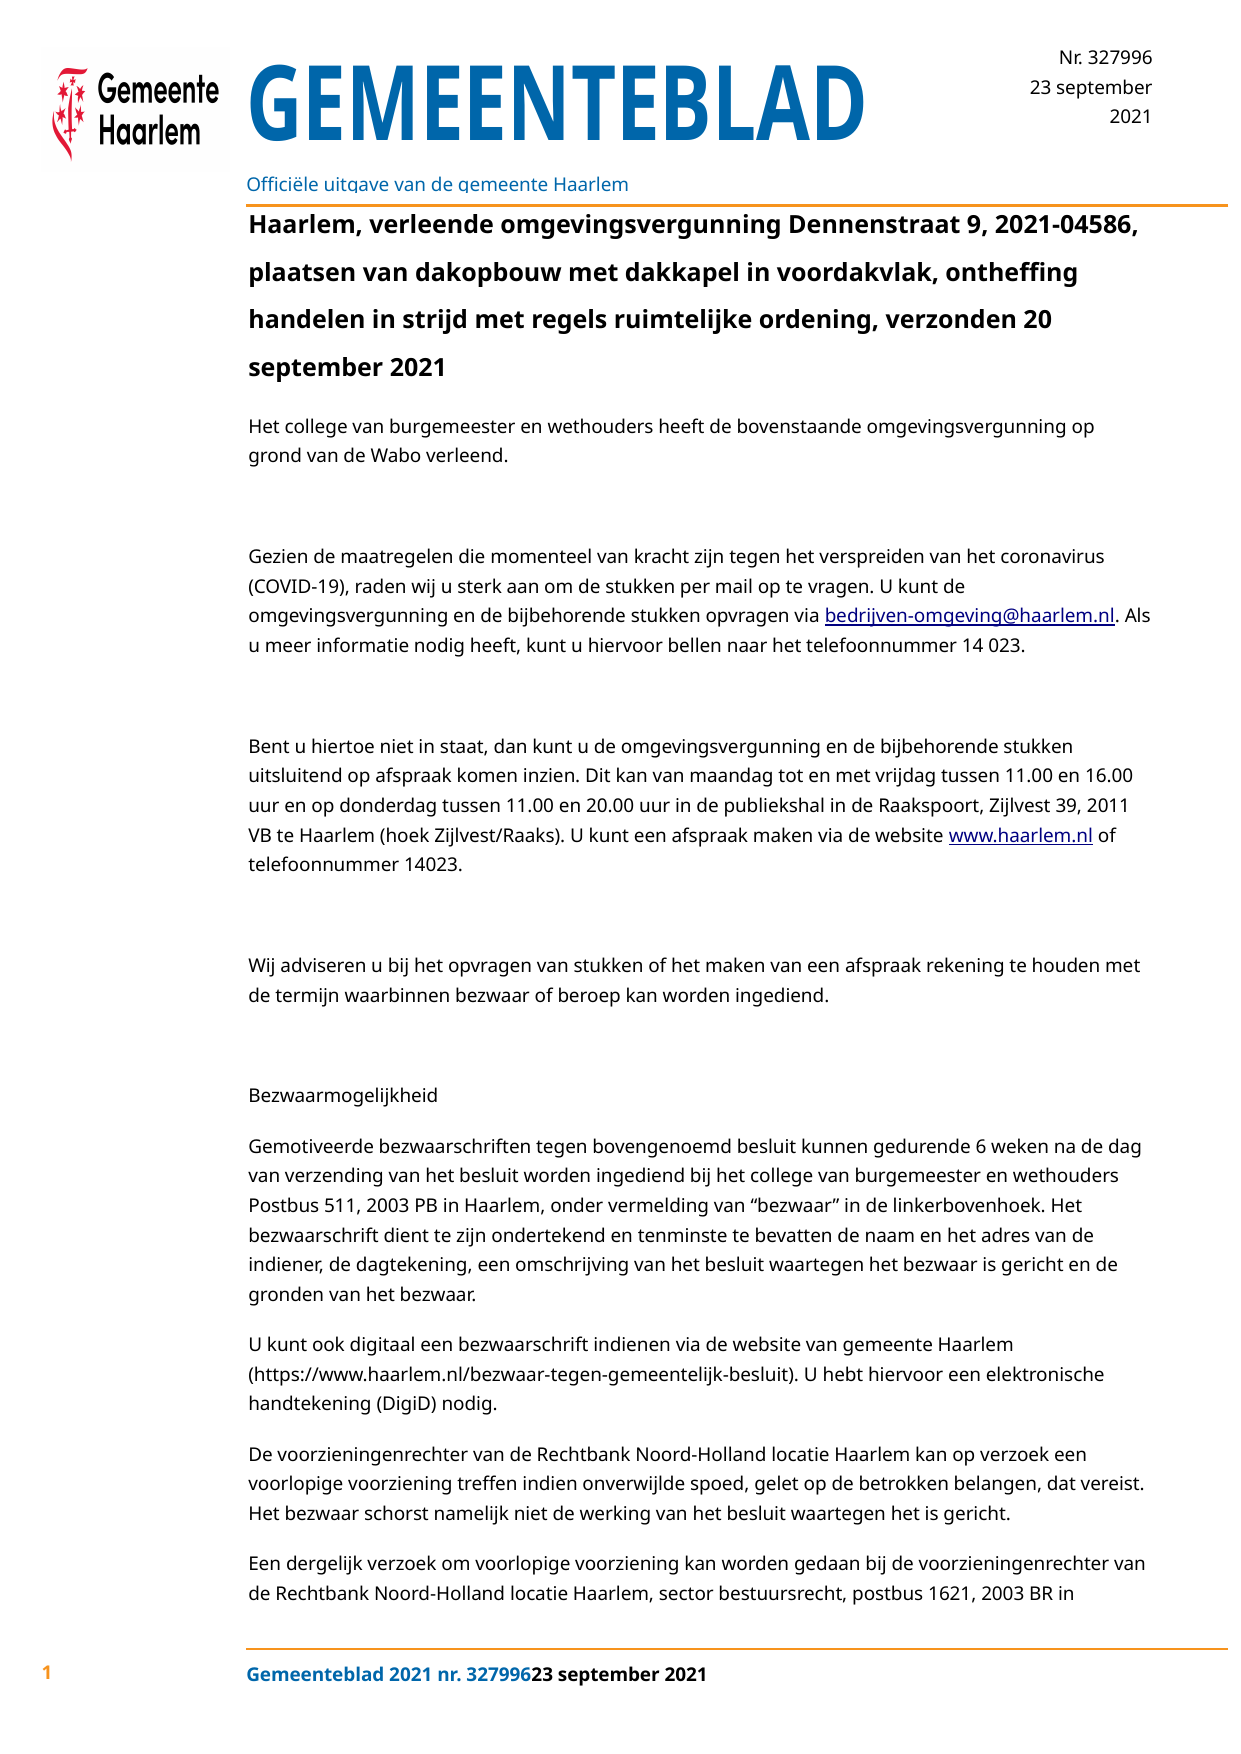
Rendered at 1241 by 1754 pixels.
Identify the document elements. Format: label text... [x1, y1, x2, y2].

text Haarlem, verleende omgevingsvergunning Dennenstraat 9, 2021-04586, plaatsen van dakopbouw met dakkapel in voordakvlak, ontheffing handelen in strijd met regels ruimtelijke ordening, verzonden 20 september 2021 [248, 207, 1152, 384]
text Gezien de maatregelen die momenteel van kracht zijn tegen het verspreiden van het coronavirus (COVID-19), raden wij u sterk aan om de stukken per mail op te vragen. U kunt de omgevingsvergunning en de bijbehorende stukken opvragen via bedrijven-omgeving@haarlem.nl. Als u meer informatie nodig heeft, kunt u hiervoor bellen naar het telefoonnummer 14 023. [248, 543, 1152, 658]
text Bent u hiertoe niet in staat, dan kunt u de omgevingsvergunning en de bijbehorende stukken uitsluitend op afspraak komen inzien. Dit kan van maandag tot en met vrijdag tussen 11.00 en 16.00 uur en op donderdag tussen 11.00 en 20.00 uur in de publiekshal in de Raakspoort, Zijlvest 39, 2011 VB te Haarlem (hoek Zijlvest/Raaks). U kunt een afspraak maken via de website www.haarlem.nl of telefoonnummer 14023. [248, 733, 1152, 877]
text De voorzieningenrechter van de Rechtbank Noord-Holland locatie Haarlem kan op verzoek een voorlopige voorziening treffen indien onverwijlde spoed, gelet op de betrokken belangen, dat vereist. Het bezwaar schorst namelijk niet de werking van het besluit waartegen het is gericht. [248, 1441, 1152, 1526]
text Bezwaarmogelijkheid [248, 1083, 1152, 1108]
text Gemotiveerde bezwaarschriften tegen bovengenoemd besluit kunnen gedurende 6 weken na de dag van verzending van het besluit worden ingediend bij het college van burgemeester en wethouders Postbus 511, 2003 PB in Haarlem, onder vermelding van “bezwaar” in de linkerbovenhoek. Het bezwaarschrift dient te zijn ondertekend en tenminste te bevatten de naam en het adres van de indiener, de dagtekening, een omschrijving van het besluit waartegen het bezwaar is gericht en de gronden van het bezwaar. [248, 1133, 1152, 1307]
text Het college van burgemeester en wethouders heeft de bovenstaande omgevingsvergunning op grond van de Wabo verleend. [248, 413, 1152, 468]
text Wij adviseren u bij het opvragen van stukken of het maken van een afspraak rekening te houden met de termijn waarbinnen bezwaar of beroep kan worden ingediend. [248, 952, 1152, 1008]
picture [41, 47, 231, 172]
text Een dergelijk verzoek om voorlopige voorziening kan worden gedaan bij de voorzieningenrechter van de Rechtbank Noord-Holland locatie Haarlem, sector bestuursrecht, postbus 1621, 2003 BR in [248, 1551, 1152, 1606]
text U kunt ook digitaal een bezwaarschrift indienen via de website van gemeente Haarlem (https://www.haarlem.nl/bezwaar-tegen-gemeentelijk-besluit). U hebt hiervoor een elektronische handtekening (DigiD) nodig. [248, 1331, 1152, 1416]
